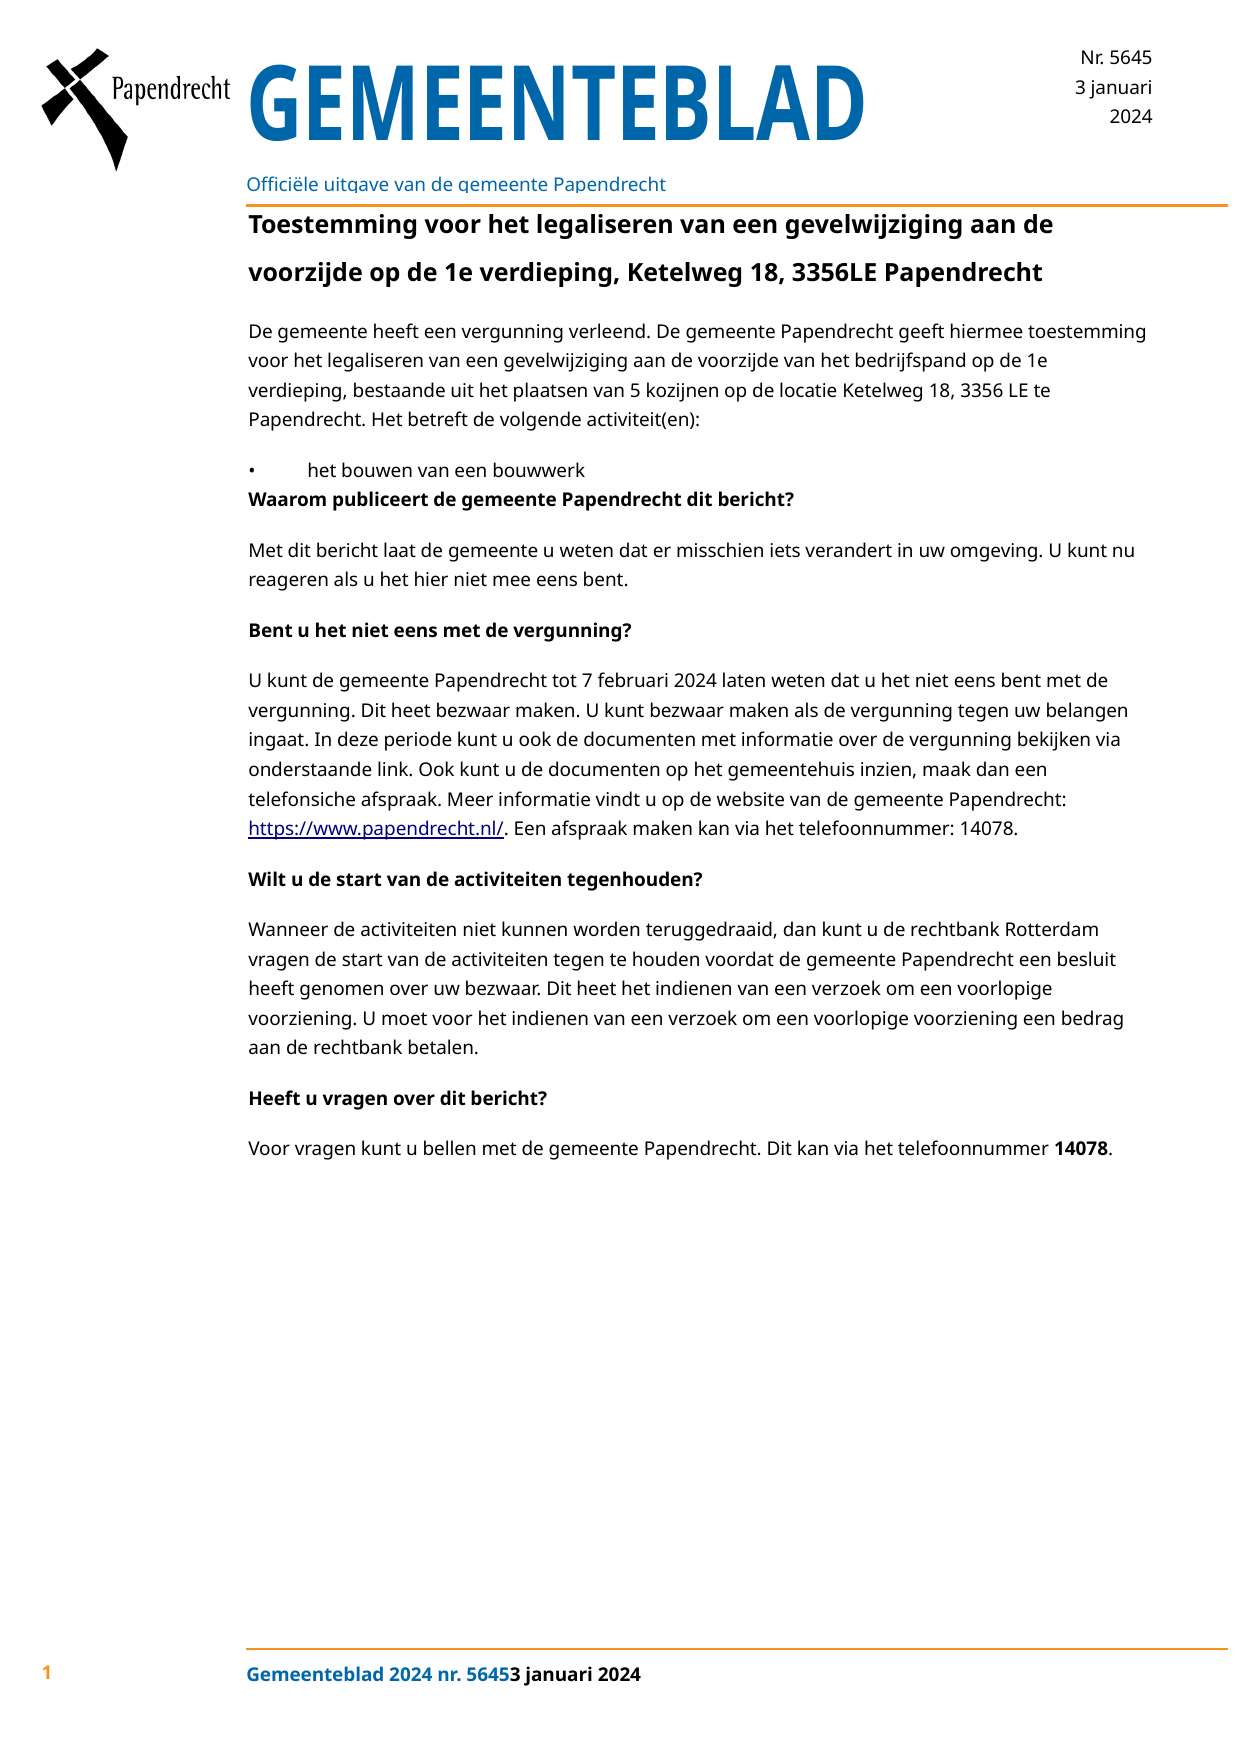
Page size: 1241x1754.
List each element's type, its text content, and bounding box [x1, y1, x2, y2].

list het bouwen van een bouwwerk [248, 457, 1152, 483]
text Wilt u de start van de activiteiten tegenhouden? [248, 866, 1152, 892]
text U kunt de gemeente Papendrecht tot 7 februari 2024 laten weten dat u het niet eens bent met de vergunning. Dit heet bezwaar maken. U kunt bezwaar maken als de vergunning tegen uw belangen ingaat. In deze periode kunt u ook de documenten met informatie over de vergunning bekijken via onderstaande link. Ook kunt u de documenten op het gemeentehuis inzien, maak dan een telefonsiche afspraak. Meer informatie vindt u op de website van de gemeente Papendrecht: https://www.papendrecht.nl/. Een afspraak maken kan via het telefoonnummer: 14078. [248, 667, 1152, 841]
text Waarom publiceert de gemeente Papendrecht dit bericht? [248, 487, 1152, 512]
text Met dit bericht laat de gemeente u weten dat er misschien iets verandert in uw omgeving. U kunt nu reageren als u het hier niet mee eens bent. [248, 537, 1152, 592]
text De gemeente heeft een vergunning verleend. De gemeente Papendrecht geeft hiermee toestemming voor het legaliseren van een gevelwijziging aan de voorzijde van het bedrijfspand op de 1e verdieping, bestaande uit het plaatsen van 5 kozijnen op de locatie Ketelweg 18, 3356 LE te Papendrecht. Het betreft de volgende activiteit(en): [248, 318, 1152, 432]
text Voor vragen kunt u bellen met de gemeente Papendrecht. Dit kan via het telefoonnummer 14078. [248, 1135, 1152, 1161]
text Wanneer de activiteiten niet kunnen worden teruggedraaid, dan kunt u de rechtbank Rotterdam vragen de start van de activiteiten tegen te houden voordat de gemeente Papendrecht een besluit heeft genomen over uw bezwaar. Dit heet het indienen van een verzoek om een voorlopige voorziening. U moet voor het indienen van een verzoek om een voorlopige voorziening een bedrag aan de rechtbank betalen. [248, 916, 1152, 1060]
text Heeft u vragen over dit bericht? [248, 1085, 1152, 1111]
text Toestemming voor het legaliseren van een gevelwijziging aan de voorzijde op de 1e verdieping, Ketelweg 18, 3356LE Papendrecht [248, 207, 1152, 288]
picture [41, 47, 231, 172]
text Bent u het niet eens met de vergunning? [248, 617, 1152, 643]
